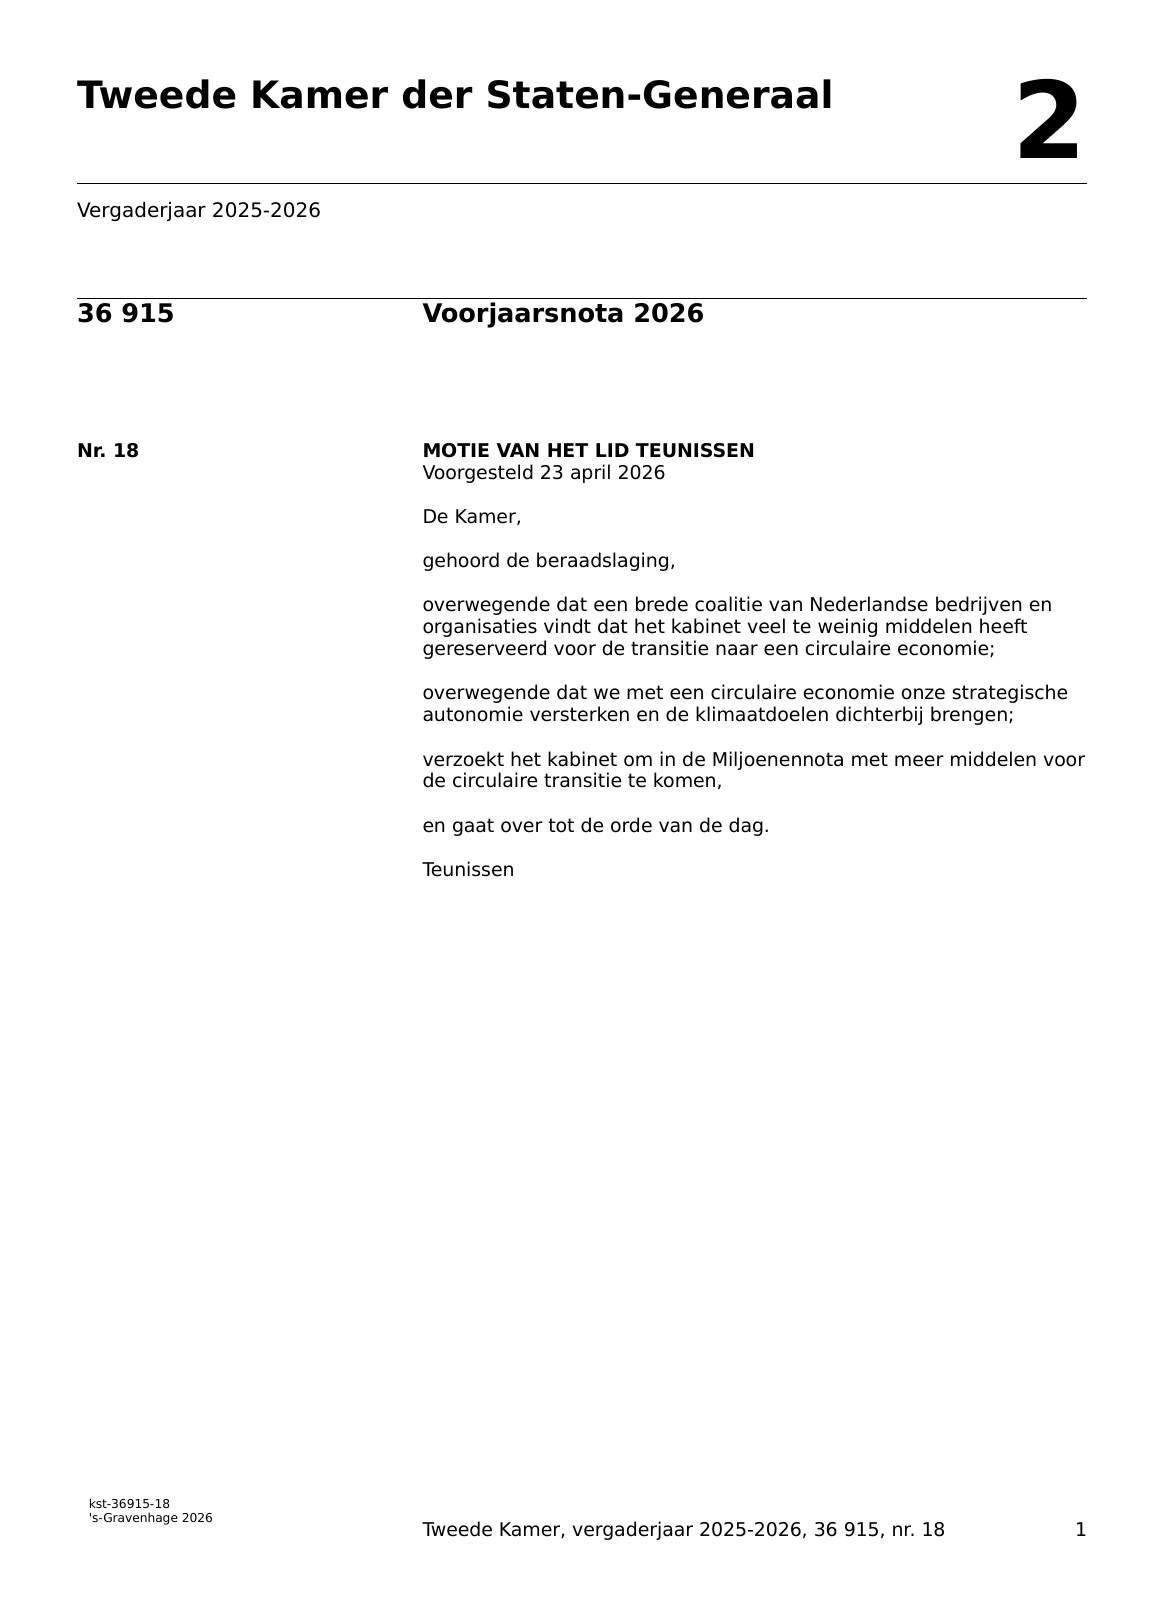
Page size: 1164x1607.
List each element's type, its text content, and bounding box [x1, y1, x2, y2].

text overwegende dat we met een circulaire economie onze strategische autonomie versterken en de klimaatdoelen dichterbij brengen; [422, 682, 1087, 726]
table_header Tweede Kamer der Staten-Generaal [77, 59, 886, 183]
text overwegende dat een brede coalitie van Nederlandse bedrijven en organisaties vindt dat het kabinet veel te weinig middelen heeft gereserveerd voor de transitie naar een circulaire economie; [422, 594, 1087, 660]
text verzoekt het kabinet om in de Miljoenennota met meer middelen voor de circulaire transitie te komen, [422, 748, 1087, 792]
subtitle Nr. 18 MOTIE VAN HET LID TEUNISSEN [77, 440, 1087, 462]
subtitle 36 915 Voorjaarsnota 2026 [77, 299, 1087, 329]
table_cell Vergaderjaar 2025-2026 [77, 184, 1087, 298]
table_header 2 [886, 59, 1087, 183]
text Voorgesteld 23 april 2026 [422, 462, 1087, 484]
text kst-36915-18 [88, 1497, 323, 1511]
text Teunissen [422, 859, 1087, 881]
text gehoord de beraadslaging, [422, 550, 1087, 572]
text en gaat over tot de orde van de dag. [422, 814, 1087, 837]
text 's-Gravenhage 2026 [88, 1511, 323, 1525]
text De Kamer, [422, 506, 1087, 528]
